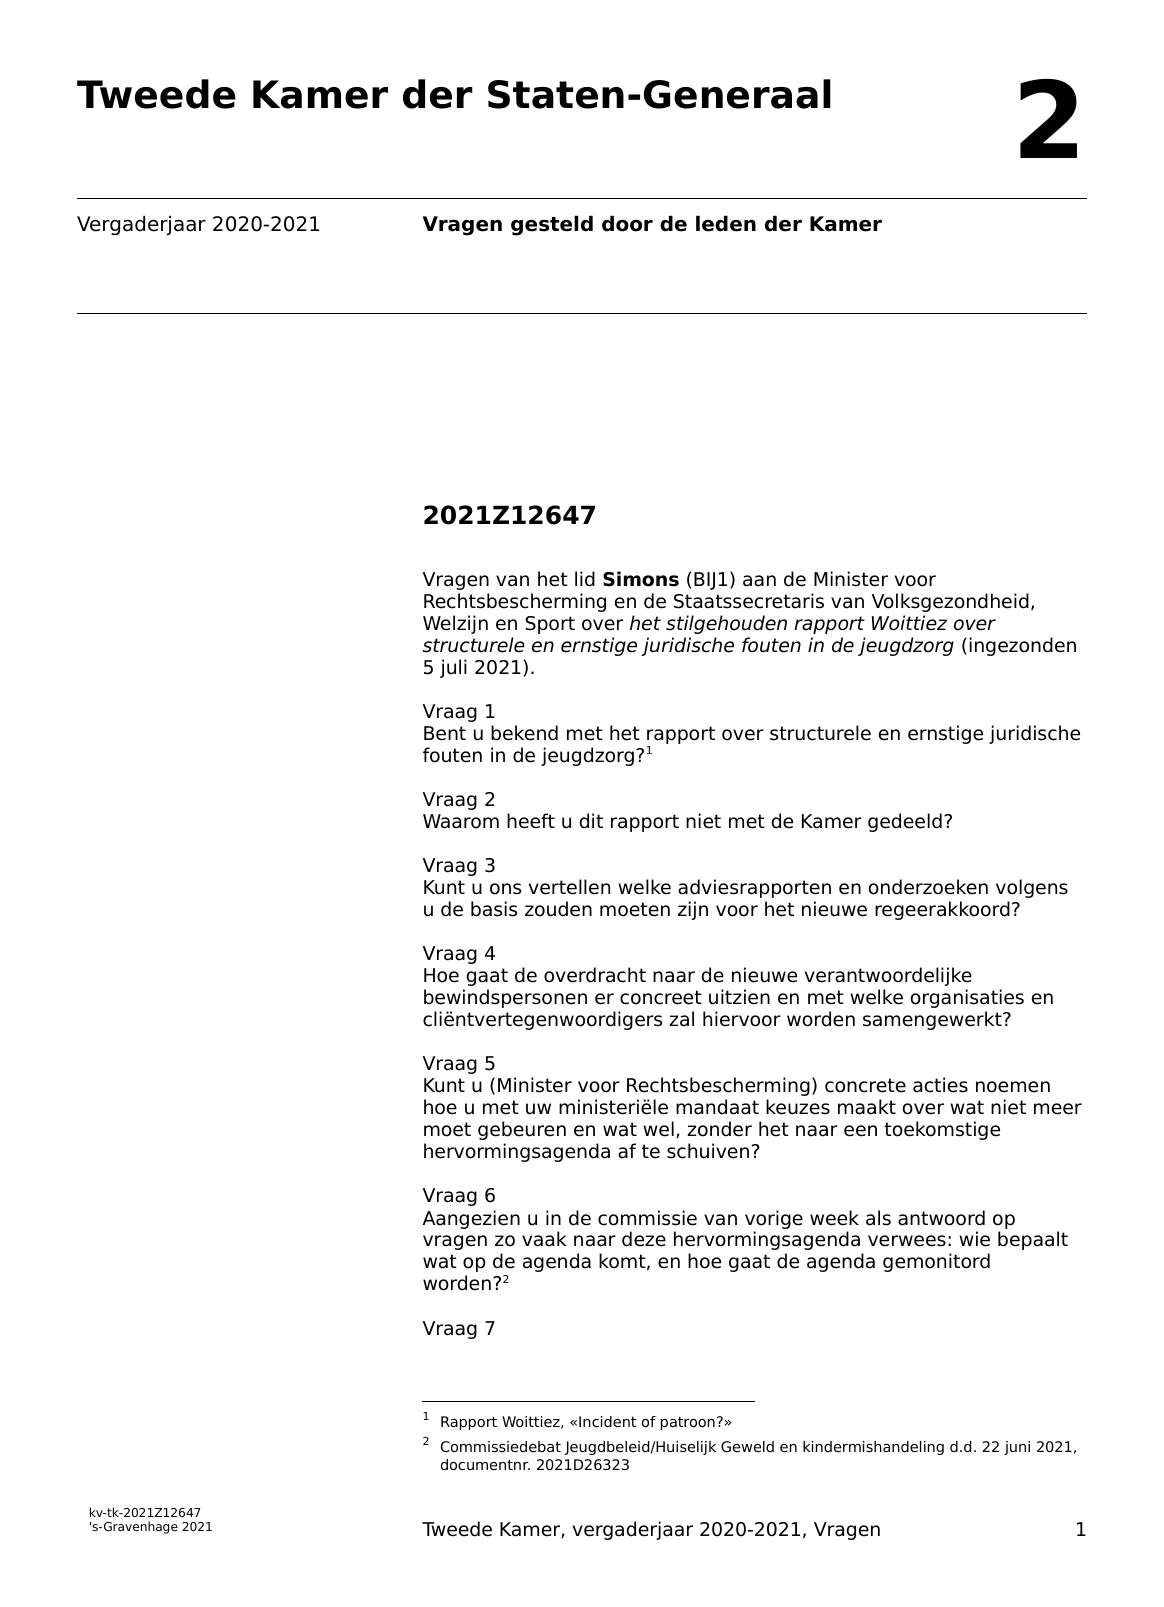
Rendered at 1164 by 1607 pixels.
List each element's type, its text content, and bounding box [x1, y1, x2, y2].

text Commissiedebat Jeugdbeleid/Huiselijk Geweld en kindermishandeling d.d. 22 juni 2021, documentnr. 2021D26323 [422, 1435, 1087, 1474]
text Waarom heeft u dit rapport niet met de Kamer gedeeld? [422, 811, 1087, 833]
text Bent u bekend met het rapport over structurele en ernstige juridische fouten in de jeugdzorg? [422, 723, 1087, 767]
text Vraag 1 [422, 701, 1087, 723]
table_header Tweede Kamer der Staten-Generaal [77, 59, 886, 198]
text Rapport Woittiez, «Incident of patroon?» [422, 1410, 1087, 1432]
text 2021Z12647 [422, 501, 1087, 531]
text Vraag 2 [422, 789, 1087, 811]
text 's-Gravenhage 2021 [88, 1520, 323, 1534]
text Kunt u (Minister voor Rechtsbescherming) concrete acties noemen hoe u met uw ministeriële mandaat keuzes maakt over wat niet meer moet gebeuren en wat wel, zonder het naar een toekomstige hervormingsagenda af te schuiven? [422, 1075, 1087, 1163]
text Kunt u ons vertellen welke adviesrapporten en onderzoeken volgens u de basis zouden moeten zijn voor het nieuwe regeerakkoord? [422, 877, 1087, 921]
text Vragen van het lid Simons (BIJ1) aan de Minister voor Rechtsbescherming en de Staatssecretaris van Volksgezondheid, Welzijn en Sport over het stilgehouden rapport Woittiez over structurele en ernstige juridische fouten in de jeugdzorg (ingezonden 5 juli 2021). [422, 569, 1087, 679]
text Vraag 6 [422, 1185, 1087, 1207]
table_cell Vragen gesteld door de leden der Kamer [422, 199, 1087, 313]
text Vraag 5 [422, 1053, 1087, 1075]
text Hoe gaat de overdracht naar de nieuwe verantwoordelijke bewindspersonen er concreet uitzien en met welke organisaties en cliëntvertegenwoordigers zal hiervoor worden samengewerkt? [422, 965, 1087, 1031]
text Vraag 7 [422, 1317, 1087, 1339]
text Vraag 3 [422, 855, 1087, 877]
table_cell Vergaderjaar 2020-2021 [77, 199, 422, 313]
table_header 2 [886, 59, 1087, 198]
text kv-tk-2021Z12647 [88, 1506, 323, 1520]
text Aangezien u in de commissie van vorige week als antwoord op vragen zo vaak naar deze hervormingsagenda verwees: wie bepaalt wat op de agenda komt, en hoe gaat de agenda gemonitord worden? [422, 1207, 1087, 1295]
text Vraag 4 [422, 943, 1087, 965]
